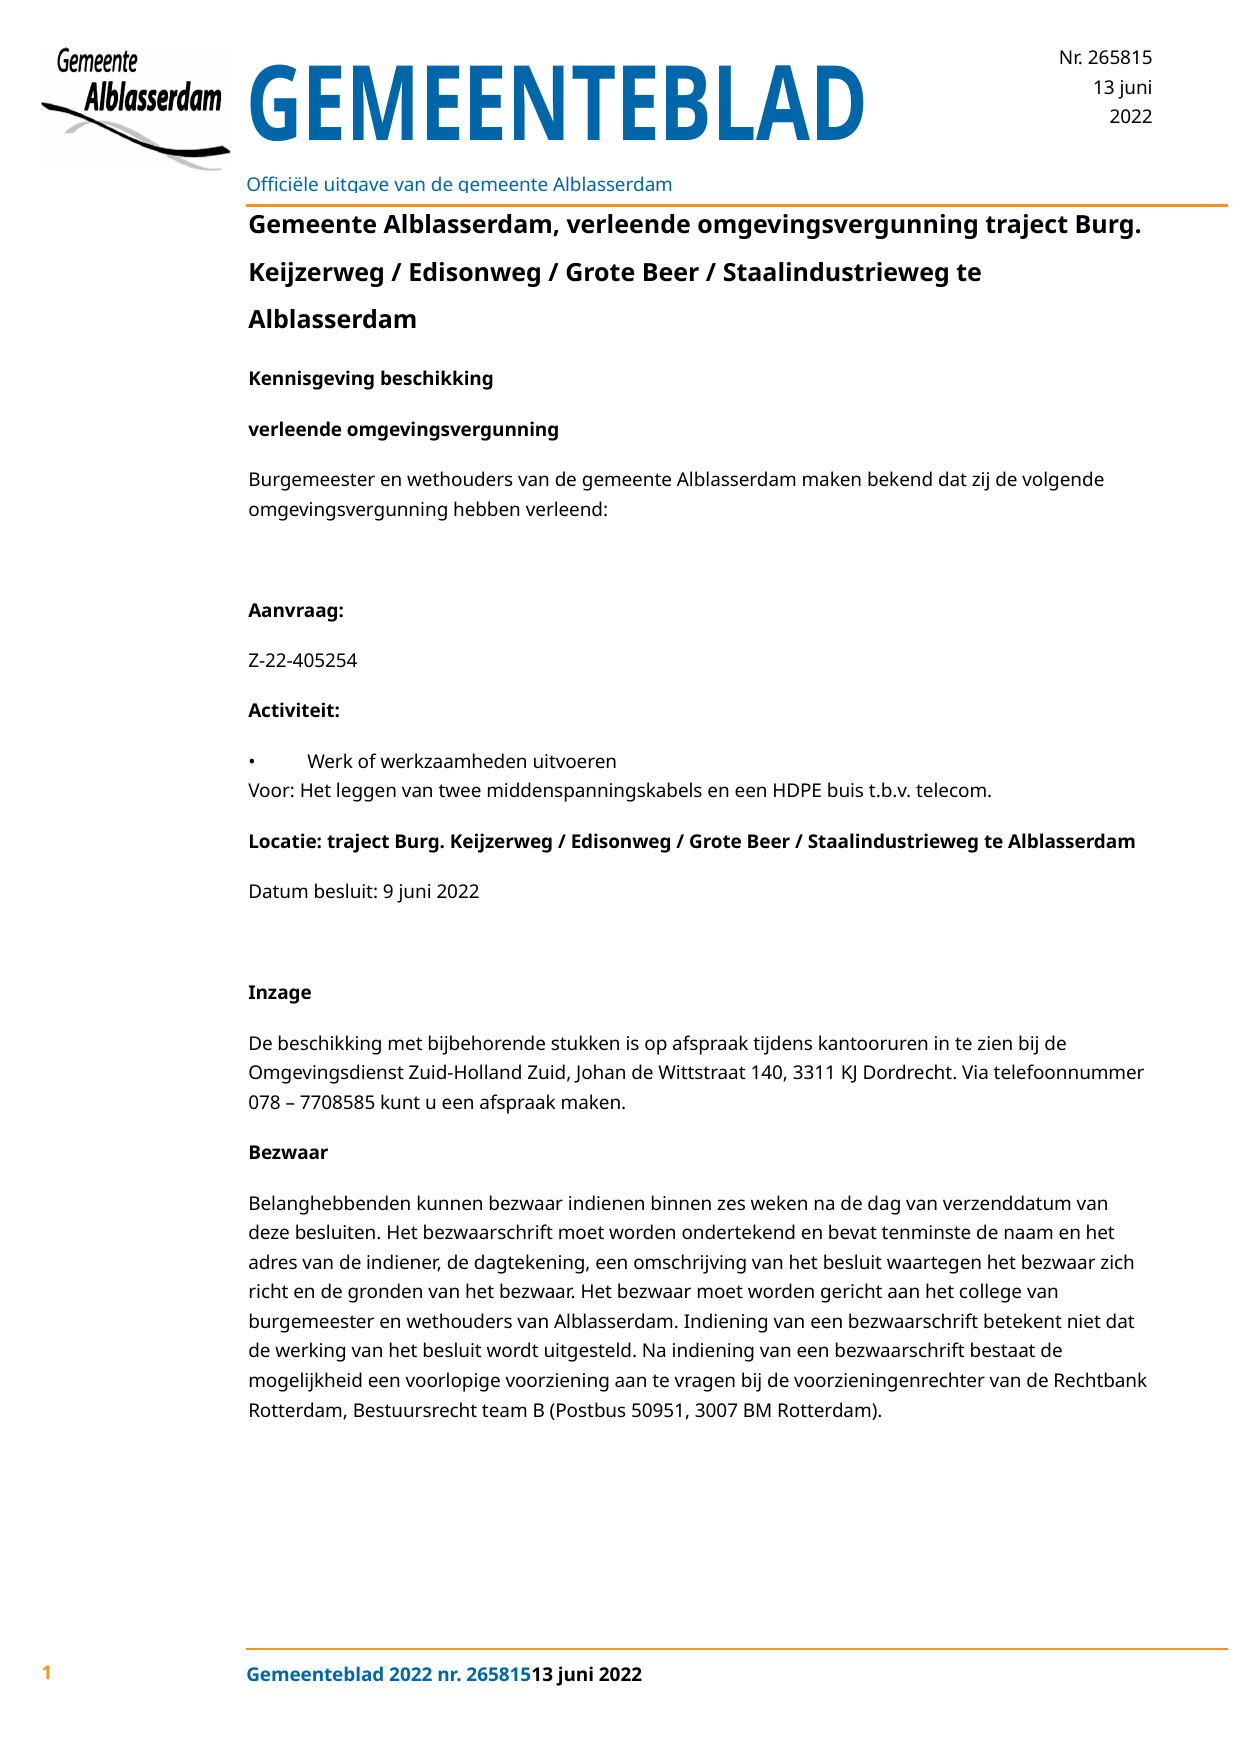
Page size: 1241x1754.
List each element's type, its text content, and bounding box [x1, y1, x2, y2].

text Locatie: traject Burg. Keijzerweg / Edisonweg / Grote Beer / Staalindustrieweg te Alblasserdam [248, 828, 1152, 854]
text Gemeente Alblasserdam, verleende omgevingsvergunning traject Burg. Keijzerweg / Edisonweg / Grote Beer / Staalindustrieweg te Alblasserdam [248, 207, 1152, 336]
picture [41, 47, 231, 172]
text Burgemeester en wethouders van de gemeente Alblasserdam maken bekend dat zij de volgende omgevingsvergunning hebben verleend: [248, 466, 1152, 522]
text Bezwaar [248, 1139, 1152, 1165]
text Z-22-405254 [248, 647, 1152, 673]
text verleende omgevingsvergunning [248, 416, 1152, 442]
text Belanghebbenden kunnen bezwaar indienen binnen zes weken na de dag van verzenddatum van deze besluiten. Het bezwaarschrift moet worden ondertekend en bevat tenminste de naam en het adres van de indiener, de dagtekening, een omschrijving van het besluit waartegen het bezwaar zich richt en de gronden van het bezwaar. Het bezwaar moet worden gericht aan het college van burgemeester en wethouders van Alblasserdam. Indiening van een bezwaarschrift betekent niet dat de werking van het besluit wordt uitgesteld. Na indiening van een bezwaarschrift bestaat de mogelijkheid een voorlopige voorziening aan te vragen bij de voorzieningenrechter van de Rechtbank Rotterdam, Bestuursrecht team B (Postbus 50951, 3007 BM Rotterdam). [248, 1190, 1152, 1422]
text Aanvraag: [248, 597, 1152, 622]
text Activiteit: [248, 698, 1152, 723]
text De beschikking met bijbehorende stukken is op afspraak tijdens kantooruren in te zien bij de Omgevingsdienst Zuid-Holland Zuid, Johan de Wittstraat 140, 3311 KJ Dordrecht. Via telefoonnummer 078 – 7708585 kunt u een afspraak maken. [248, 1030, 1152, 1114]
text Voor: Het leggen van twee middenspanningskabels en een HDPE buis t.b.v. telecom. [248, 778, 1152, 803]
text Inzage [248, 979, 1152, 1005]
text Datum besluit: 9 juni 2022 [248, 878, 1152, 904]
text Kennisgeving beschikking [248, 366, 1152, 391]
list Werk of werkzaamheden uitvoeren [248, 748, 1152, 774]
